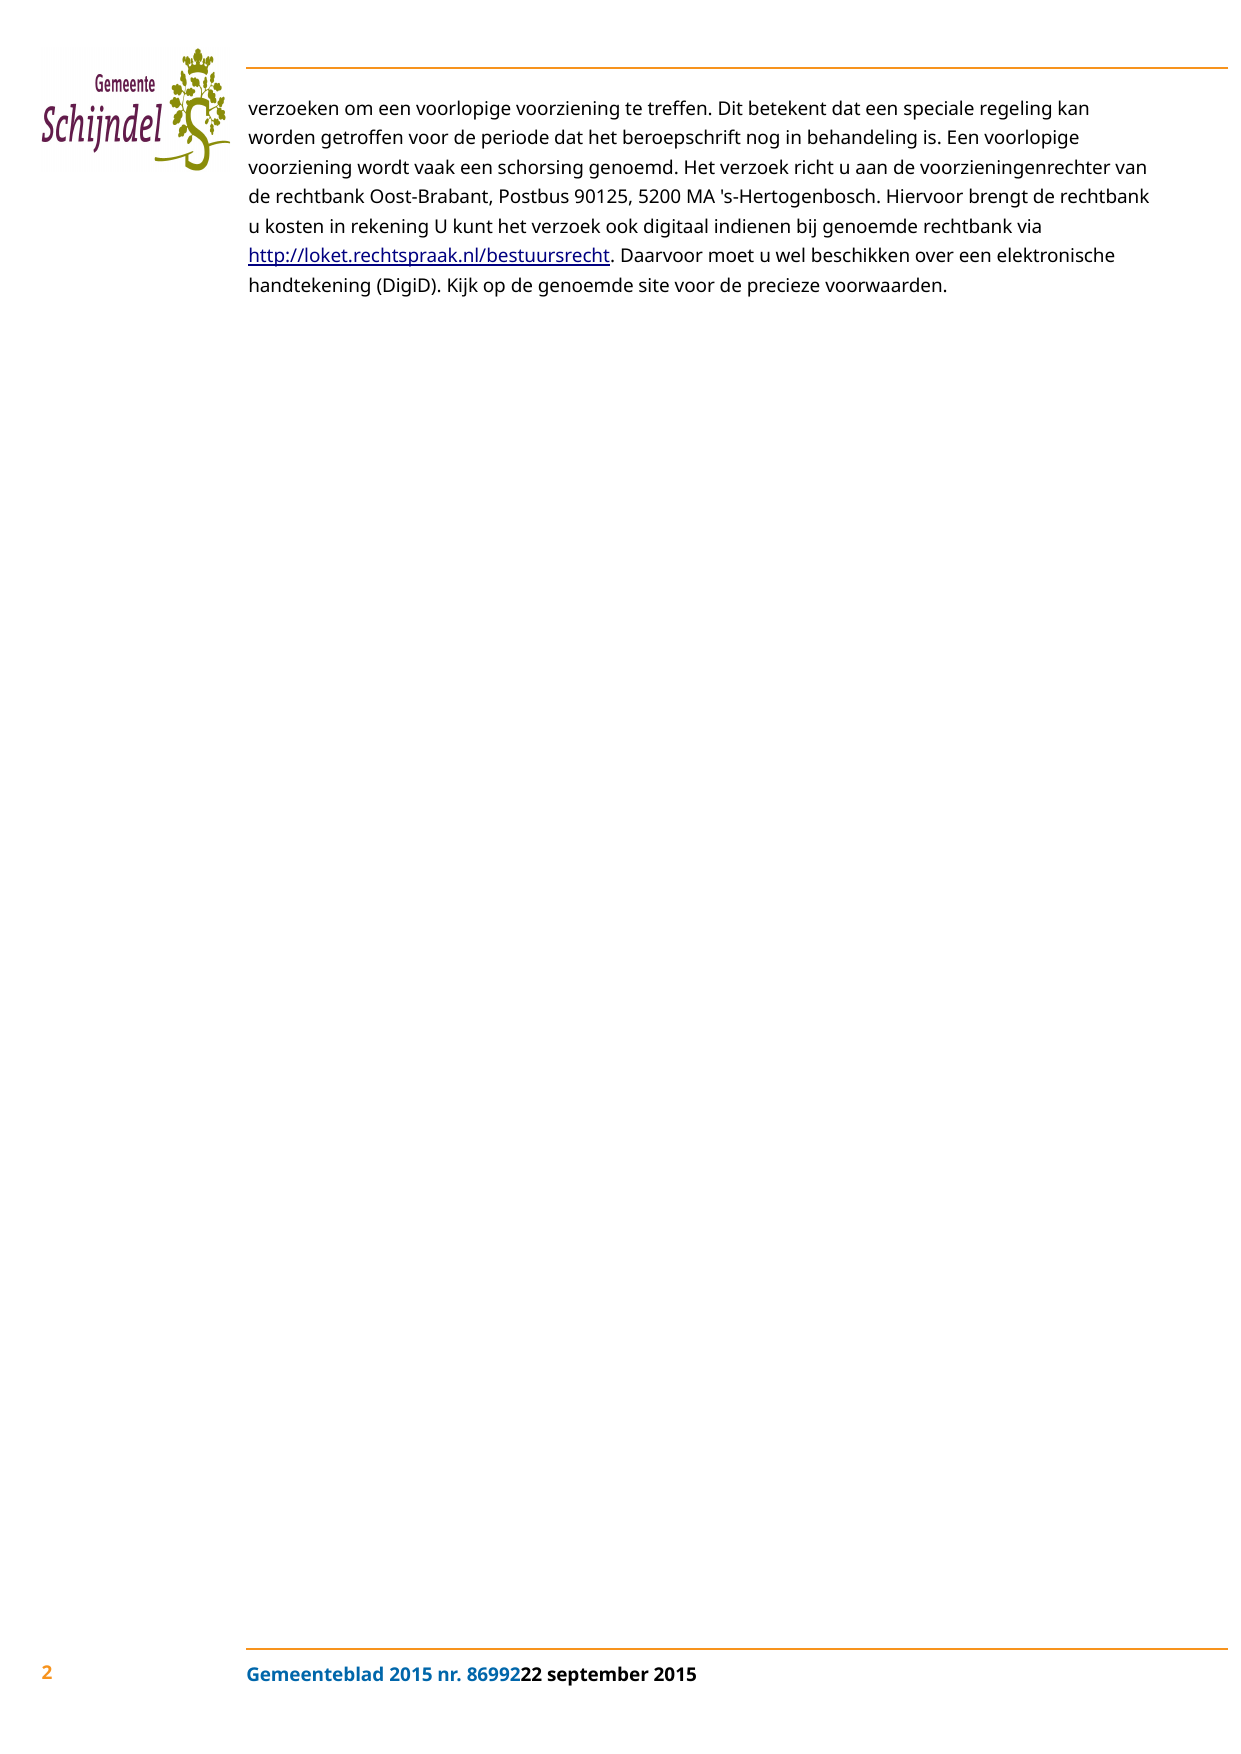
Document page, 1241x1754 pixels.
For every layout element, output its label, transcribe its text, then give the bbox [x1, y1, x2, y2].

picture [41, 47, 231, 172]
text verzoeken om een voorlopige voorziening te treffen. Dit betekent dat een speciale regeling kan worden getroffen voor de periode dat het beroepschrift nog in behandeling is. Een voorlopige voorziening wordt vaak een schorsing genoemd. Het verzoek richt u aan de voorzieningenrechter van de rechtbank Oost-Brabant, Postbus 90125, 5200 MA 's-Hertogenbosch. Hiervoor brengt de rechtbank u kosten in rekening U kunt het verzoek ook digitaal indienen bij genoemde rechtbank via http://loket.rechtspraak.nl/bestuursrecht. Daarvoor moet u wel beschikken over een elektronische handtekening (DigiD). Kijk op de genoemde site voor de precieze voorwaarden. [248, 95, 1152, 298]
